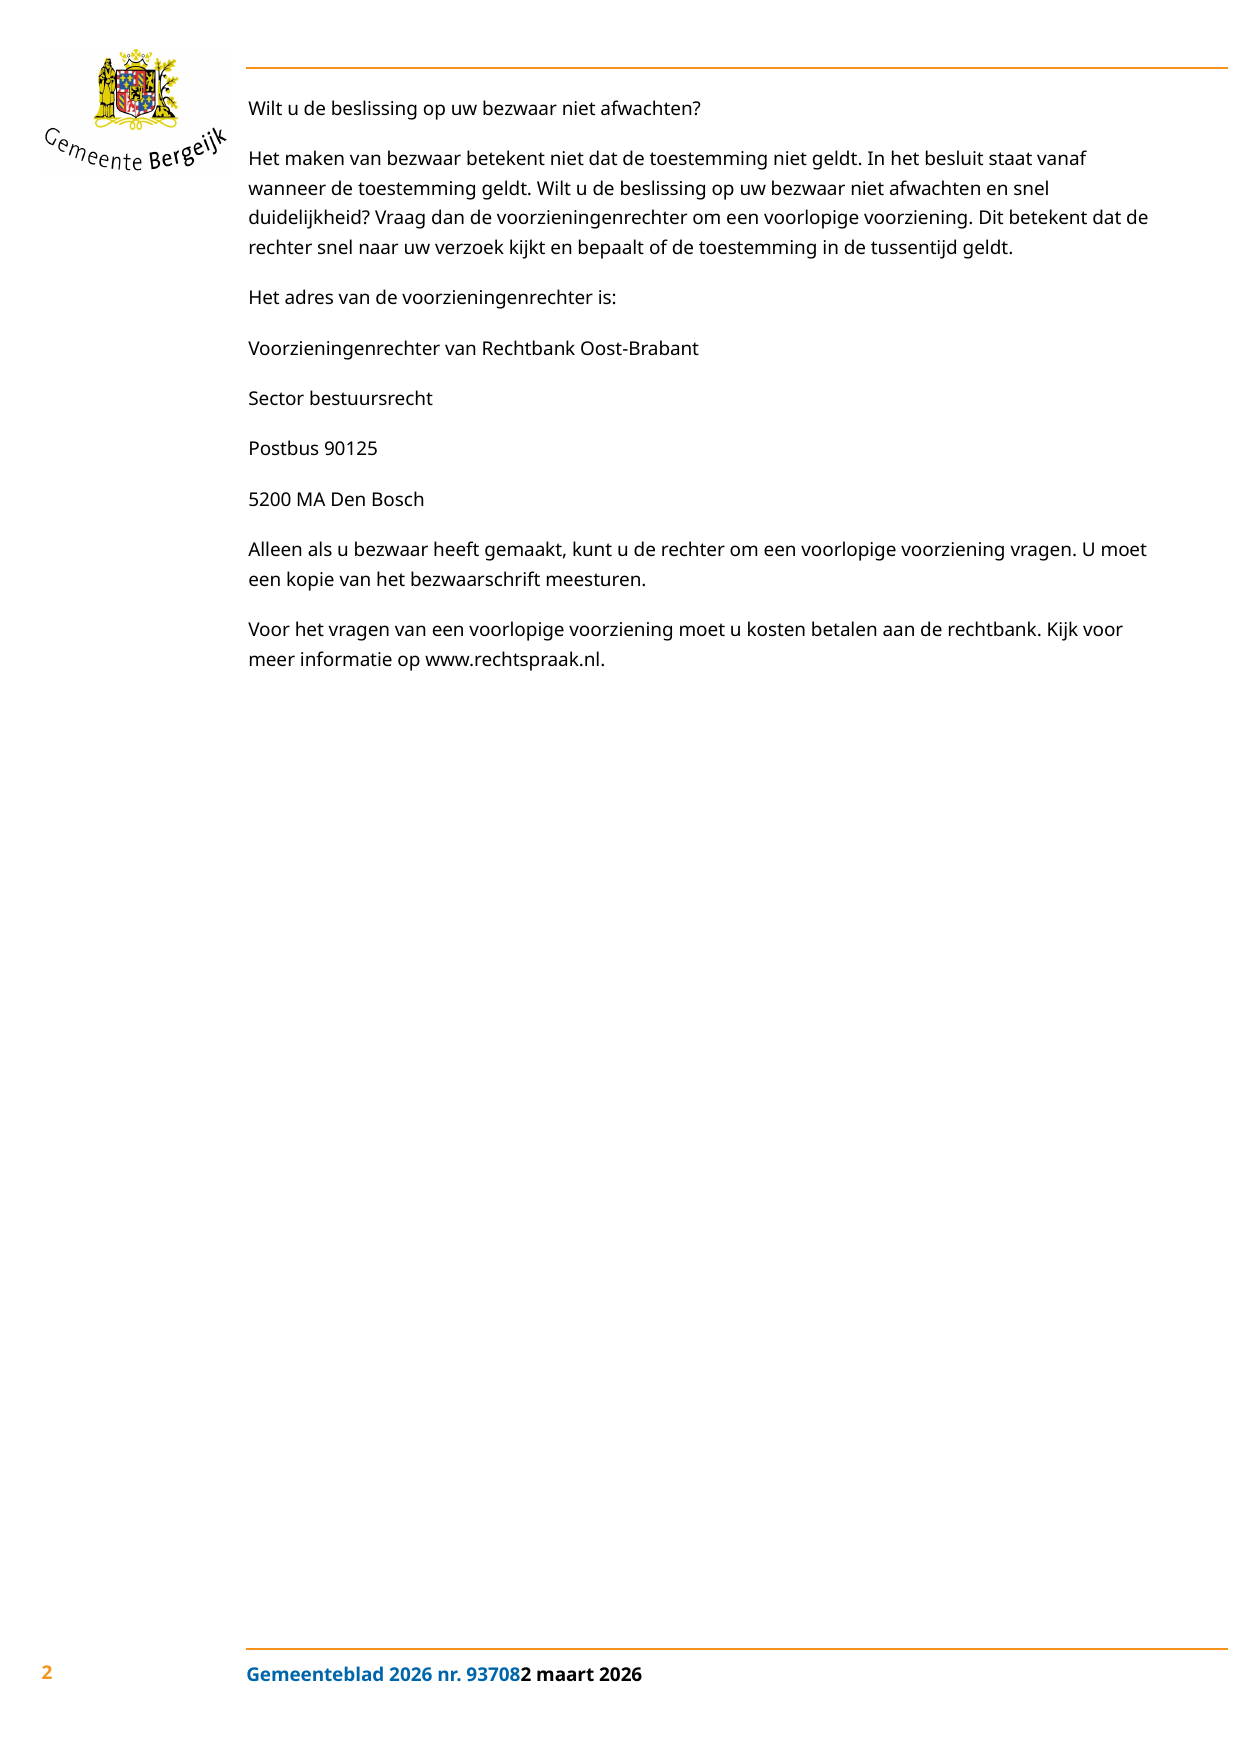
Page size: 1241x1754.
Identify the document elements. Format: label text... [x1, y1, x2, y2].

text Wilt u de beslissing op uw bezwaar niet afwachten? [248, 95, 1152, 121]
text Het adres van de voorzieningenrechter is: [248, 284, 1152, 310]
text Voorzieningenrechter van Rechtbank Oost-Brabant [248, 335, 1152, 361]
picture [41, 47, 231, 172]
text Het maken van bezwaar betekent niet dat de toestemming niet geldt. In het besluit staat vanaf wanneer de toestemming geldt. Wilt u de beslissing op uw bezwaar niet afwachten en snel duidelijkheid? Vraag dan de voorzieningenrechter om een voorlopige voorziening. Dit betekent dat de rechter snel naar uw verzoek kijkt en bepaalt of de toestemming in de tussentijd geldt. [248, 145, 1152, 260]
text Voor het vragen van een voorlopige voorziening moet u kosten betalen aan de rechtbank. Kijk voor meer informatie op www.rechtspraak.nl. [248, 616, 1152, 672]
text Alleen als u bezwaar heeft gemaakt, kunt u de rechter om een voorlopige voorziening vragen. U moet een kopie van het bezwaarschrift meesturen. [248, 536, 1152, 592]
text 5200 MA Den Bosch [248, 486, 1152, 512]
text Postbus 90125 [248, 436, 1152, 461]
text Sector bestuursrecht [248, 385, 1152, 411]
